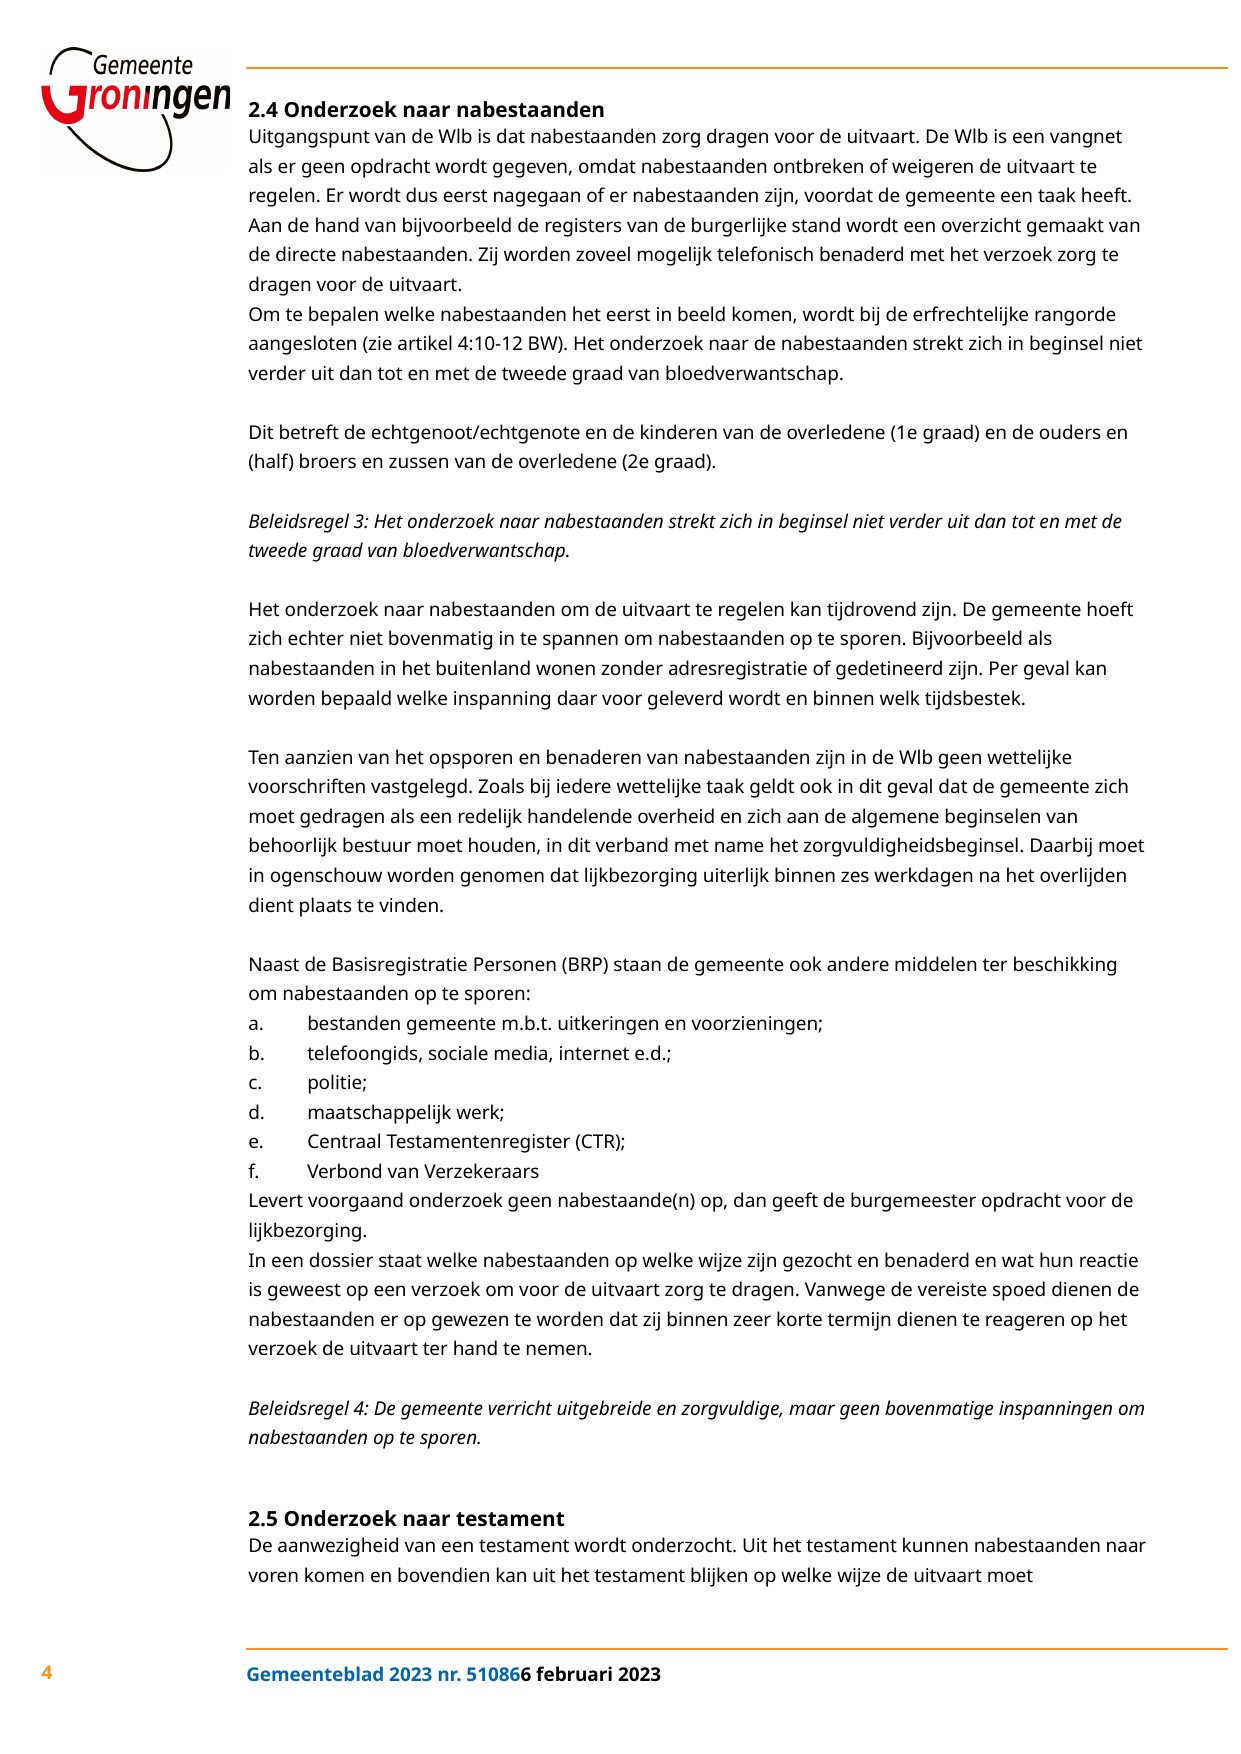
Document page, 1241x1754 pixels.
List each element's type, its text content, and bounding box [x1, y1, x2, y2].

text Het onderzoek naar nabestaanden om de uitvaart te regelen kan tijdrovend zijn. De gemeente hoeft zich echter niet bovenmatig in te spannen om nabestaanden op te sporen. Bijvoorbeeld als nabestaanden in het buitenland wonen zonder adresregistratie of gedetineerd zijn. Per geval kan worden bepaald welke inspanning daar voor geleverd wordt en binnen welk tijdsbestek. [248, 596, 1152, 711]
list bestanden gemeente m.b.t. uitkeringen en voorzieningen; [248, 1010, 1152, 1036]
text Uitgangspunt van de Wlb is dat nabestaanden zorg dragen voor de uitvaart. De Wlb is een vangnet als er geen opdracht wordt gegeven, omdat nabestaanden ontbreken of weigeren de uitvaart te regelen. Er wordt dus eerst nagegaan of er nabestaanden zijn, voordat de gemeente een taak heeft. Aan de hand van bijvoorbeeld de registers van de burgerlijke stand wordt een overzicht gemaakt van de directe nabestaanden. Zij worden zoveel mogelijk telefonisch benaderd met het verzoek zorg te dragen voor de uitvaart. [248, 123, 1152, 297]
list Verbond van Verzekeraars [248, 1158, 1152, 1184]
picture [41, 47, 231, 172]
text Om te bepalen welke nabestaanden het eerst in beeld komen, wordt bij de erfrechtelijke rangorde aangesloten (zie artikel 4:10-12 BW). Het onderzoek naar de nabestaanden strekt zich in beginsel niet verder uit dan tot en met de tweede graad van bloedverwantschap. [248, 301, 1152, 386]
list maatschappelijk werk; [248, 1099, 1152, 1125]
text De aanwezigheid van een testament wordt onderzocht. Uit het testament kunnen nabestaanden naar voren komen en bovendien kan uit het testament blijken op welke wijze de uitvaart moet [248, 1532, 1152, 1588]
text Dit betreft de echtgenoot/echtgenote en de kinderen van de overledene (1e graad) en de ouders en (half) broers en zussen van de overledene (2e graad). [248, 419, 1152, 474]
list politie; [248, 1069, 1152, 1095]
text Levert voorgaand onderzoek geen nabestaande(n) op, dan geeft de burgemeester opdracht voor de lijkbezorging. [248, 1188, 1152, 1243]
list Centraal Testamentenregister (CTR); [248, 1128, 1152, 1154]
text 2.4 Onderzoek naar nabestaanden [248, 95, 1152, 123]
text Naast de Basisregistratie Personen (BRP) staan de gemeente ook andere middelen ter beschikking om nabestaanden op te sporen: [248, 951, 1152, 1006]
table_header Beleidsregel 3: Het onderzoek naar nabestaanden strekt zich in beginsel niet verder uit dan tot en met de tweede graad van bloedverwantschap. [248, 508, 1152, 563]
text In een dossier staat welke nabestaanden op welke wijze zijn gezocht en benaderd en wat hun reactie is geweest op een verzoek om voor de uitvaart zorg te dragen. Vanwege de vereiste spoed dienen de nabestaanden er op gewezen te worden dat zij binnen zeer korte termijn dienen te reageren op het verzoek de uitvaart ter hand te nemen. [248, 1247, 1152, 1361]
list telefoongids, sociale media, internet e.d.; [248, 1040, 1152, 1066]
text 2.5 Onderzoek naar testament [248, 1504, 1152, 1532]
table_header Beleidsregel 4: De gemeente verricht uitgebreide en zorgvuldige, maar geen bovenmatige inspanningen om nabestaanden op te sporen. [248, 1395, 1152, 1450]
text Ten aanzien van het opsporen en benaderen van nabestaanden zijn in de Wlb geen wettelijke voorschriften vastgelegd. Zoals bij iedere wettelijke taak geldt ook in dit geval dat de gemeente zich moet gedragen als een redelijk handelende overheid en zich aan de algemene beginselen van behoorlijk bestuur moet houden, in dit verband met name het zorgvuldigheidsbeginsel. Daarbij moet in ogenschouw worden genomen dat lijkbezorging uiterlijk binnen zes werkdagen na het overlijden dient plaats te vinden. [248, 744, 1152, 918]
